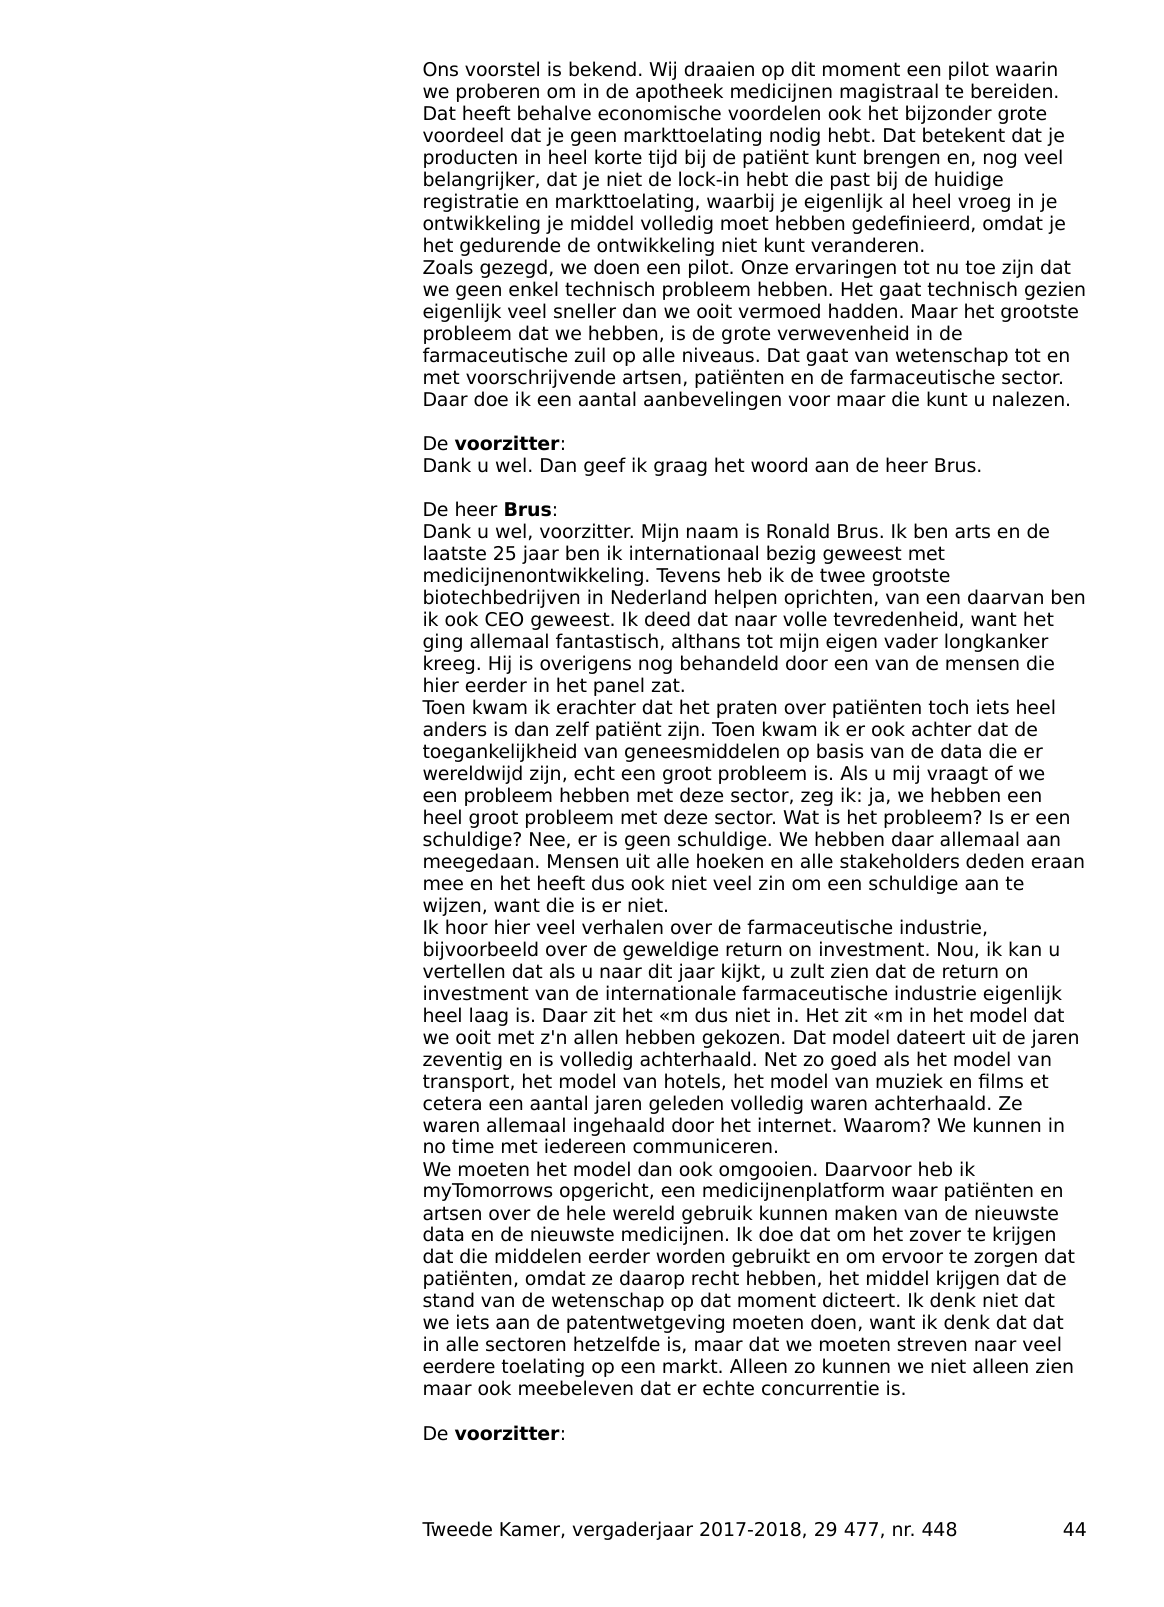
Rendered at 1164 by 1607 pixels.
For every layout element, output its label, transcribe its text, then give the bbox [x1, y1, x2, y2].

text Ons voorstel is bekend. Wij draaien op dit moment een pilot waarin we proberen om in de apotheek medicijnen magistraal te bereiden. Dat heeft behalve economische voordelen ook het bijzonder grote voordeel dat je geen markttoelating nodig hebt. Dat betekent dat je producten in heel korte tijd bij de patiënt kunt brengen en, nog veel belangrijker, dat je niet de lock-in hebt die past bij de huidige registratie en markttoelating, waarbij je eigenlijk al heel vroeg in je ontwikkeling je middel volledig moet hebben gedefinieerd, omdat je het gedurende de ontwikkeling niet kunt veranderen. [422, 59, 1087, 257]
text De heer Brus: [422, 499, 1087, 521]
text Zoals gezegd, we doen een pilot. Onze ervaringen tot nu toe zijn dat we geen enkel technisch probleem hebben. Het gaat technisch gezien eigenlijk veel sneller dan we ooit vermoed hadden. Maar het grootste probleem dat we hebben, is de grote verwevenheid in de farmaceutische zuil op alle niveaus. Dat gaat van wetenschap tot en met voorschrijvende artsen, patiënten en de farmaceutische sector. Daar doe ik een aantal aanbevelingen voor maar die kunt u nalezen. [422, 257, 1087, 411]
text Dank u wel. Dan geef ik graag het woord aan de heer Brus. [422, 455, 1087, 477]
text De voorzitter: [422, 433, 1087, 455]
text Toen kwam ik erachter dat het praten over patiënten toch iets heel anders is dan zelf patiënt zijn. Toen kwam ik er ook achter dat de toegankelijkheid van geneesmiddelen op basis van de data die er wereldwijd zijn, echt een groot probleem is. Als u mij vraagt of we een probleem hebben met deze sector, zeg ik: ja, we hebben een heel groot probleem met deze sector. Wat is het probleem? Is er een schuldige? Nee, er is geen schuldige. We hebben daar allemaal aan meegedaan. Mensen uit alle hoeken en alle stakeholders deden eraan mee en het heeft dus ook niet veel zin om een schuldige aan te wijzen, want die is er niet. [422, 697, 1087, 917]
text We moeten het model dan ook omgooien. Daarvoor heb ik myTomorrows opgericht, een medicijnenplatform waar patiënten en artsen over de hele wereld gebruik kunnen maken van de nieuwste data en de nieuwste medicijnen. Ik doe dat om het zover te krijgen dat die middelen eerder worden gebruikt en om ervoor te zorgen dat patiënten, omdat ze daarop recht hebben, het middel krijgen dat de stand van de wetenschap op dat moment dicteert. Ik denk niet dat we iets aan de patentwetgeving moeten doen, want ik denk dat dat in alle sectoren hetzelfde is, maar dat we moeten streven naar veel eerdere toelating op een markt. Alleen zo kunnen we niet alleen zien maar ook meebeleven dat er echte concurrentie is. [422, 1158, 1087, 1400]
text Ik hoor hier veel verhalen over de farmaceutische industrie, bijvoorbeeld over de geweldige return on investment. Nou, ik kan u vertellen dat als u naar dit jaar kijkt, u zult zien dat de return on investment van de internationale farmaceutische industrie eigenlijk heel laag is. Daar zit het «m dus niet in. Het zit «m in het model dat we ooit met z'n allen hebben gekozen. Dat model dateert uit de jaren zeventig en is volledig achterhaald. Net zo goed als het model van transport, het model van hotels, het model van muziek en films et cetera een aantal jaren geleden volledig waren achterhaald. Ze waren allemaal ingehaald door het internet. Waarom? We kunnen in no time met iedereen communiceren. [422, 917, 1087, 1158]
text Dank u wel, voorzitter. Mijn naam is Ronald Brus. Ik ben arts en de laatste 25 jaar ben ik internationaal bezig geweest met medicijnenontwikkeling. Tevens heb ik de twee grootste biotechbedrijven in Nederland helpen oprichten, van een daarvan ben ik ook CEO geweest. Ik deed dat naar volle tevredenheid, want het ging allemaal fantastisch, althans tot mijn eigen vader longkanker kreeg. Hij is overigens nog behandeld door een van de mensen die hier eerder in het panel zat. [422, 521, 1087, 697]
text De voorzitter: [422, 1422, 1087, 1444]
